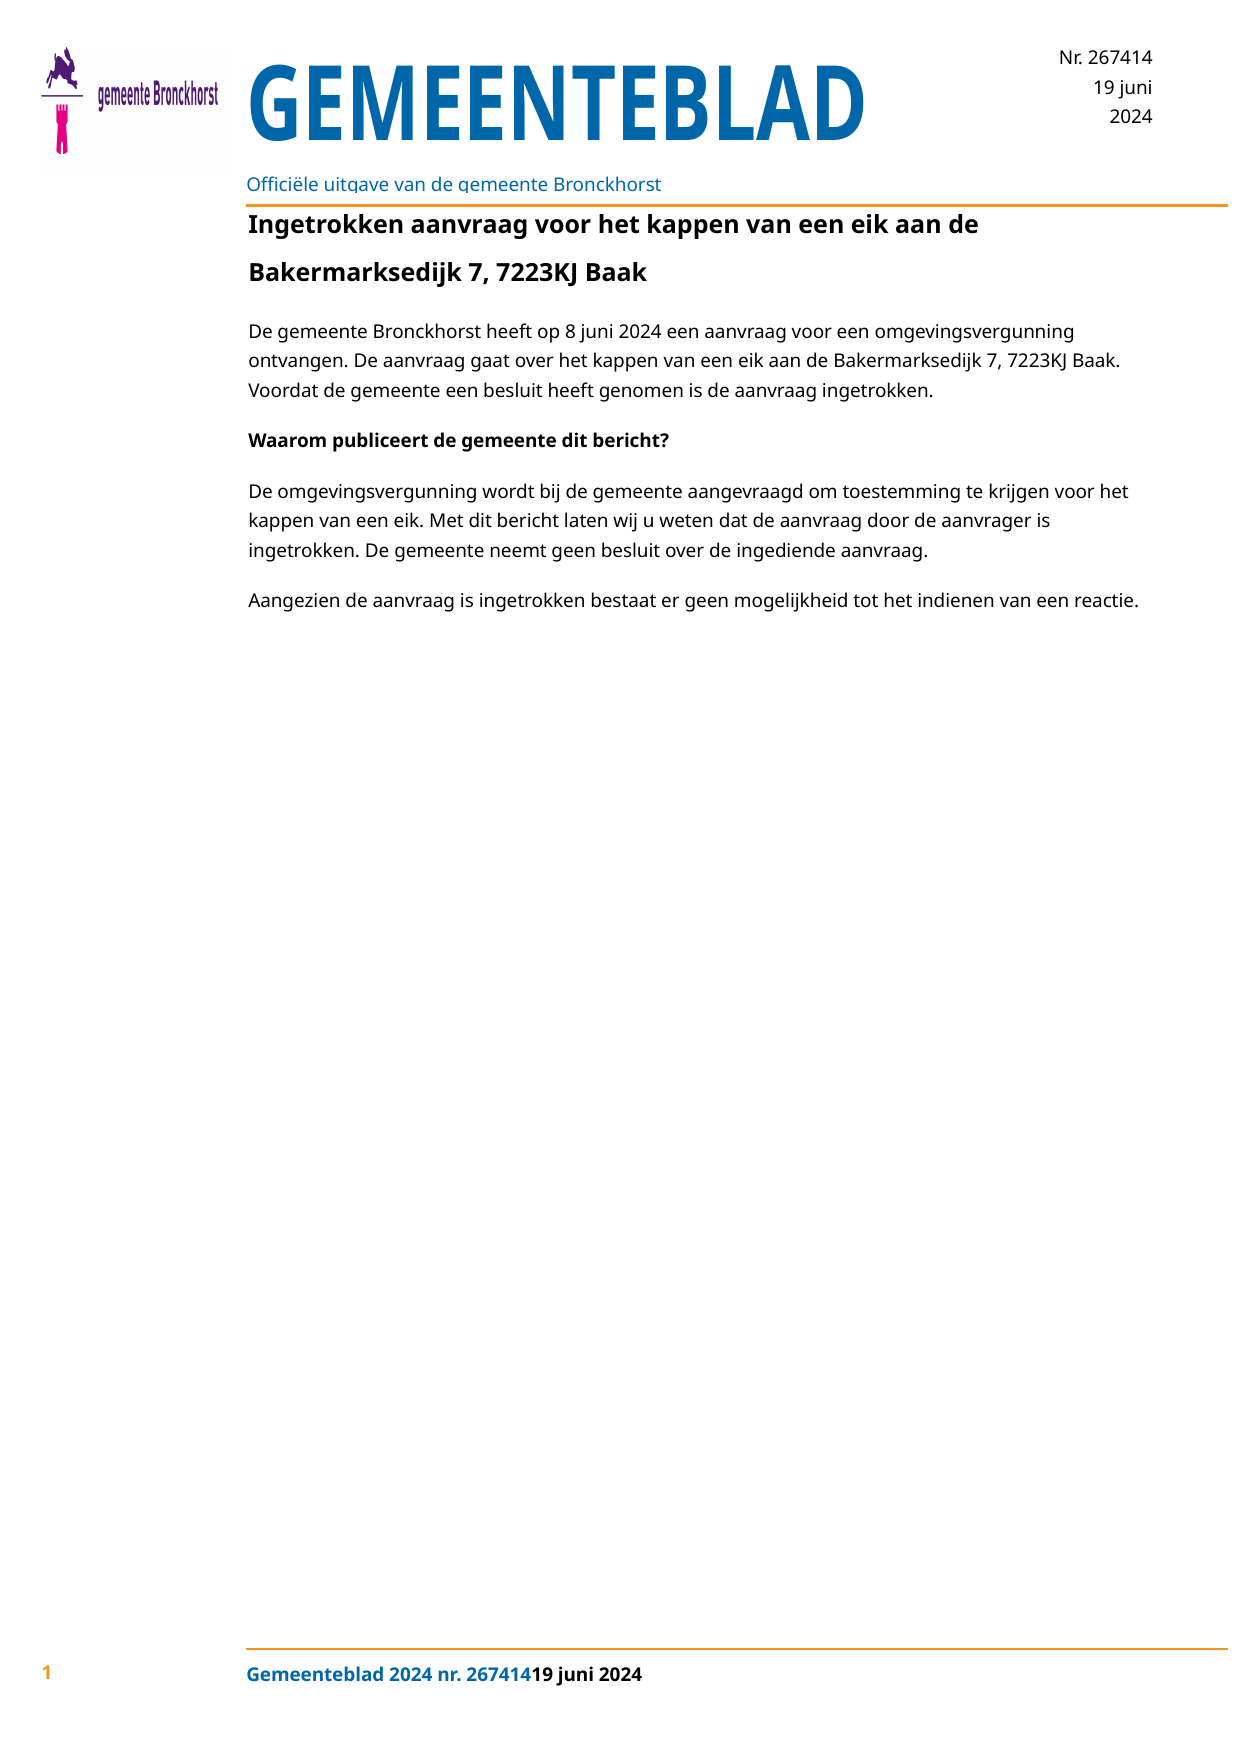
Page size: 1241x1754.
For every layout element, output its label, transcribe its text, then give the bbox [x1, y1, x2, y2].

text De gemeente Bronckhorst heeft op 8 juni 2024 een aanvraag voor een omgevingsvergunning ontvangen. De aanvraag gaat over het kappen van een eik aan de Bakermarksedijk 7, 7223KJ Baak. Voordat de gemeente een besluit heeft genomen is de aanvraag ingetrokken. [248, 318, 1152, 403]
text Ingetrokken aanvraag voor het kappen van een eik aan de Bakermarksedijk 7, 7223KJ Baak [248, 207, 1152, 288]
text Waarom publiceert de gemeente dit bericht? [248, 427, 1152, 453]
text De omgevingsvergunning wordt bij de gemeente aangevraagd om toestemming te krijgen voor het kappen van een eik. Met dit bericht laten wij u weten dat de aanvraag door de aanvrager is ingetrokken. De gemeente neemt geen besluit over de ingediende aanvraag. [248, 478, 1152, 563]
text Aangezien de aanvraag is ingetrokken bestaat er geen mogelijkheid tot het indienen van een reactie. [248, 587, 1152, 613]
picture [41, 47, 231, 172]
